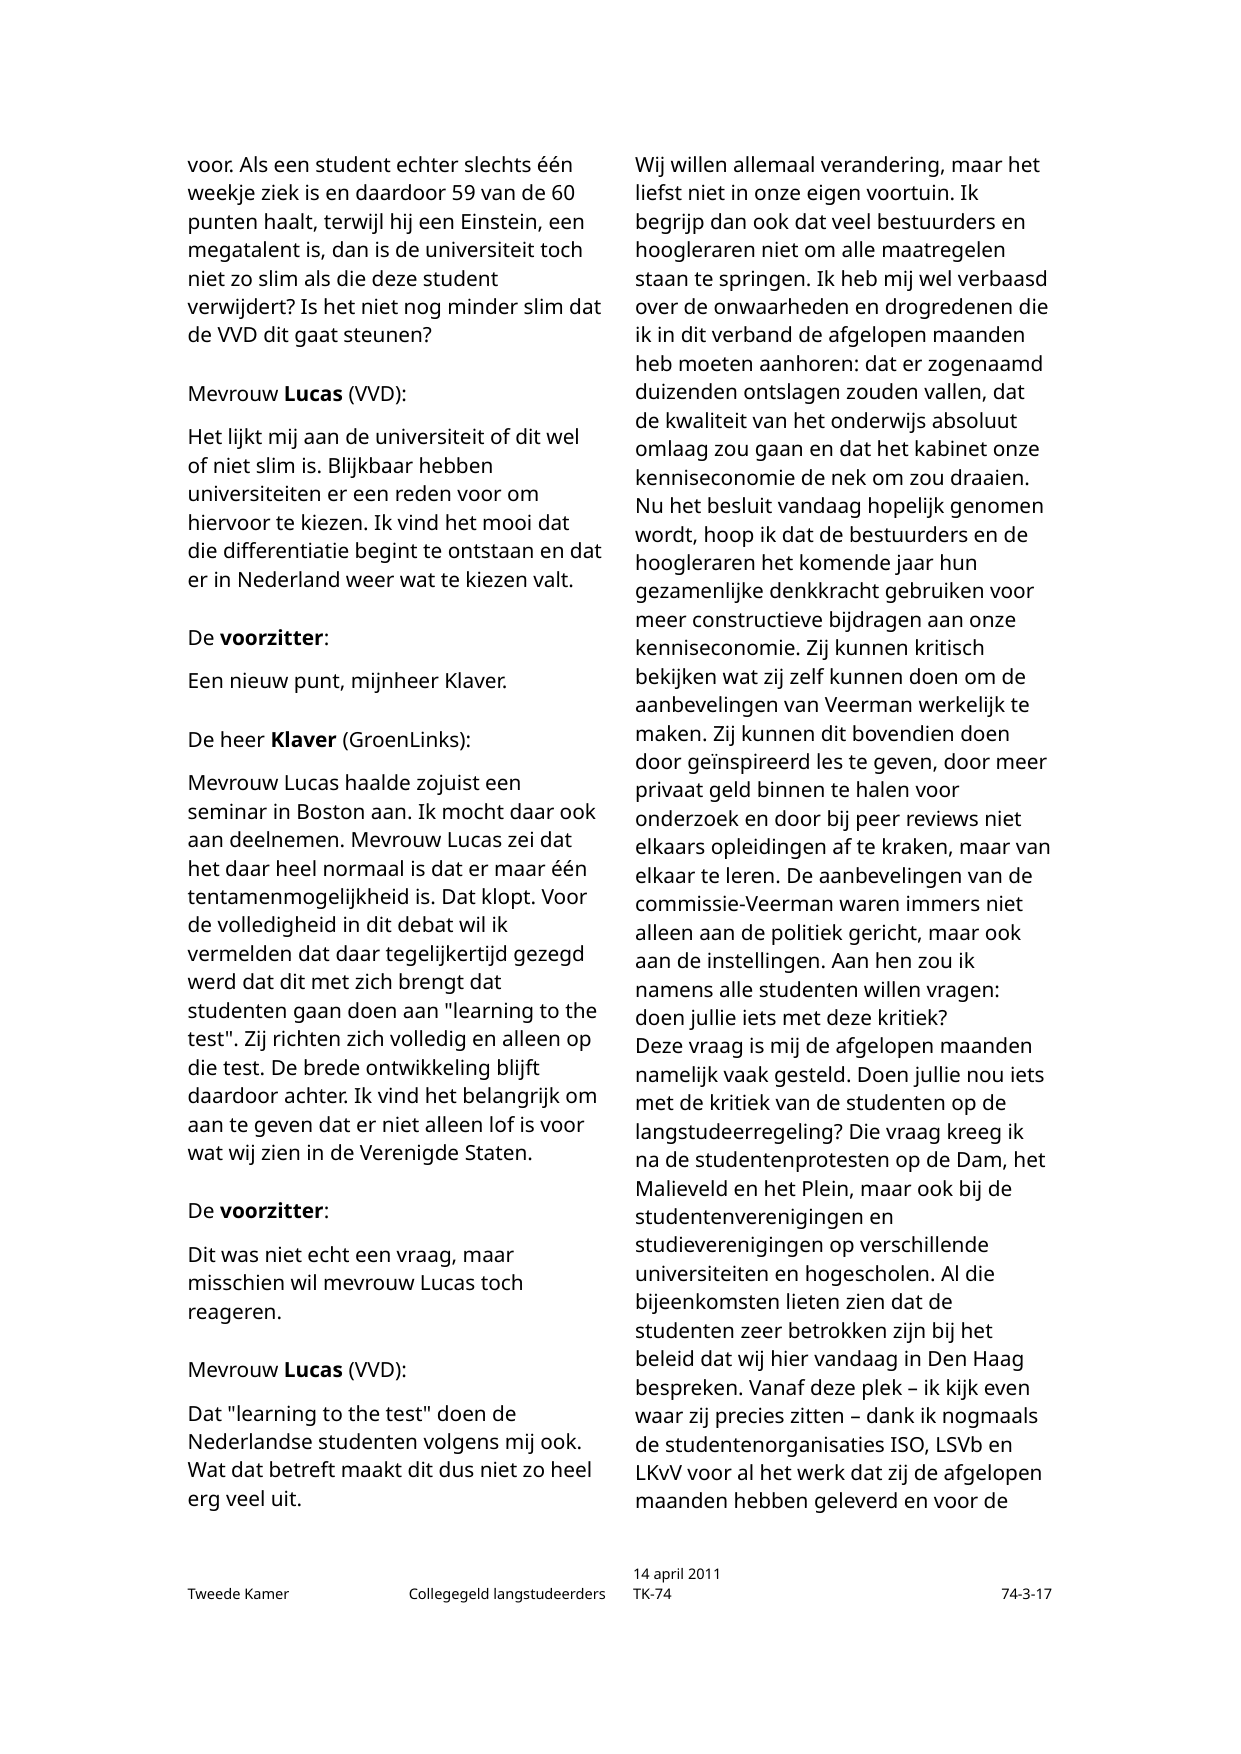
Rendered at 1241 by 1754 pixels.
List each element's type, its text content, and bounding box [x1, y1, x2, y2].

text Dat "learning to the test" doen de Nederlandse studenten volgens mij ook. Wat dat betreft maakt dit dus niet zo heel erg veel uit. [187, 1399, 605, 1512]
text voor. Als een student echter slechts één weekje ziek is en daardoor 59 van de 60 punten haalt, terwijl hij een Einstein, een megatalent is, dan is de universiteit toch niet zo slim als die deze student verwijdert? Is het niet nog minder slim dat de VVD dit gaat steunen? [187, 150, 605, 349]
text De voorzitter: [187, 1197, 605, 1225]
text Wij willen allemaal verandering, maar het liefst niet in onze eigen voortuin. Ik begrijp dan ook dat veel bestuurders en hoogleraren niet om alle maatregelen staan te springen. Ik heb mij wel verbaasd over de onwaarheden en drogredenen die ik in dit verband de afgelopen maanden heb moeten aanhoren: dat er zogenaamd duizenden ontslagen zouden vallen, dat de kwaliteit van het onderwijs absoluut omlaag zou gaan en dat het kabinet onze kenniseconomie de nek om zou draaien. Nu het besluit vandaag hopelijk genomen wordt, hoop ik dat de bestuurders en de hoogleraren het komende jaar hun gezamenlijke denkkracht gebruiken voor meer constructieve bijdragen aan onze kenniseconomie. Zij kunnen kritisch bekijken wat zij zelf kunnen doen om de aanbevelingen van Veerman werkelijk te maken. Zij kunnen dit bovendien doen door geïnspireerd les te geven, door meer privaat geld binnen te halen voor onderzoek en door bij peer reviews niet elkaars opleidingen af te kraken, maar van elkaar te leren. De aanbevelingen van de commissie-Veerman waren immers niet alleen aan de politiek gericht, maar ook aan de instellingen. Aan hen zou ik namens alle studenten willen vragen: doen jullie iets met deze kritiek? [635, 150, 1053, 1032]
text Mevrouw Lucas (VVD): [187, 379, 605, 407]
text Dit was niet echt een vraag, maar misschien wil mevrouw Lucas toch reageren. [187, 1240, 605, 1325]
text Een nieuw punt, mijnheer Klaver. [187, 667, 605, 695]
text De heer Klaver (GroenLinks): [187, 725, 605, 753]
text Mevrouw Lucas haalde zojuist een seminar in Boston aan. Ik mocht daar ook aan deelnemen. Mevrouw Lucas zei dat het daar heel normaal is dat er maar één tentamenmogelijkheid is. Dat klopt. Voor de volledigheid in dit debat wil ik vermelden dat daar tegelijkertijd gezegd werd dat dit met zich brengt dat studenten gaan doen aan "learning to the test". Zij richten zich volledig en alleen op die test. De brede ontwikkeling blijft daardoor achter. Ik vind het belangrijk om aan te geven dat er niet alleen lof is voor wat wij zien in de Verenigde Staten. [187, 768, 605, 1167]
text Mevrouw Lucas (VVD): [187, 1355, 605, 1384]
text De voorzitter: [187, 623, 605, 652]
text Deze vraag is mij de afgelopen maanden namelijk vaak gesteld. Doen jullie nou iets met de kritiek van de studenten op de langstudeerregeling? Die vraag kreeg ik na de studentenprotesten op de Dam, het Malieveld en het Plein, maar ook bij de studentenverenigingen en studieverenigingen op verschillende universiteiten en hogescholen. Al die bijeenkomsten lieten zien dat de studenten zeer betrokken zijn bij het beleid dat wij hier vandaag in Den Haag bespreken. Vanaf deze plek – ik kijk even waar zij precies zitten – dank ik nogmaals de studentenorganisaties ISO, LSVb en LKvV voor al het werk dat zij de afgelopen maanden hebben geleverd en voor de [635, 1032, 1053, 1515]
text Het lijkt mij aan de universiteit of dit wel of niet slim is. Blijkbaar hebben universiteiten er een reden voor om hiervoor te kiezen. Ik vind het mooi dat die differentiatie begint te ontstaan en dat er in Nederland weer wat te kiezen valt. [187, 422, 605, 593]
